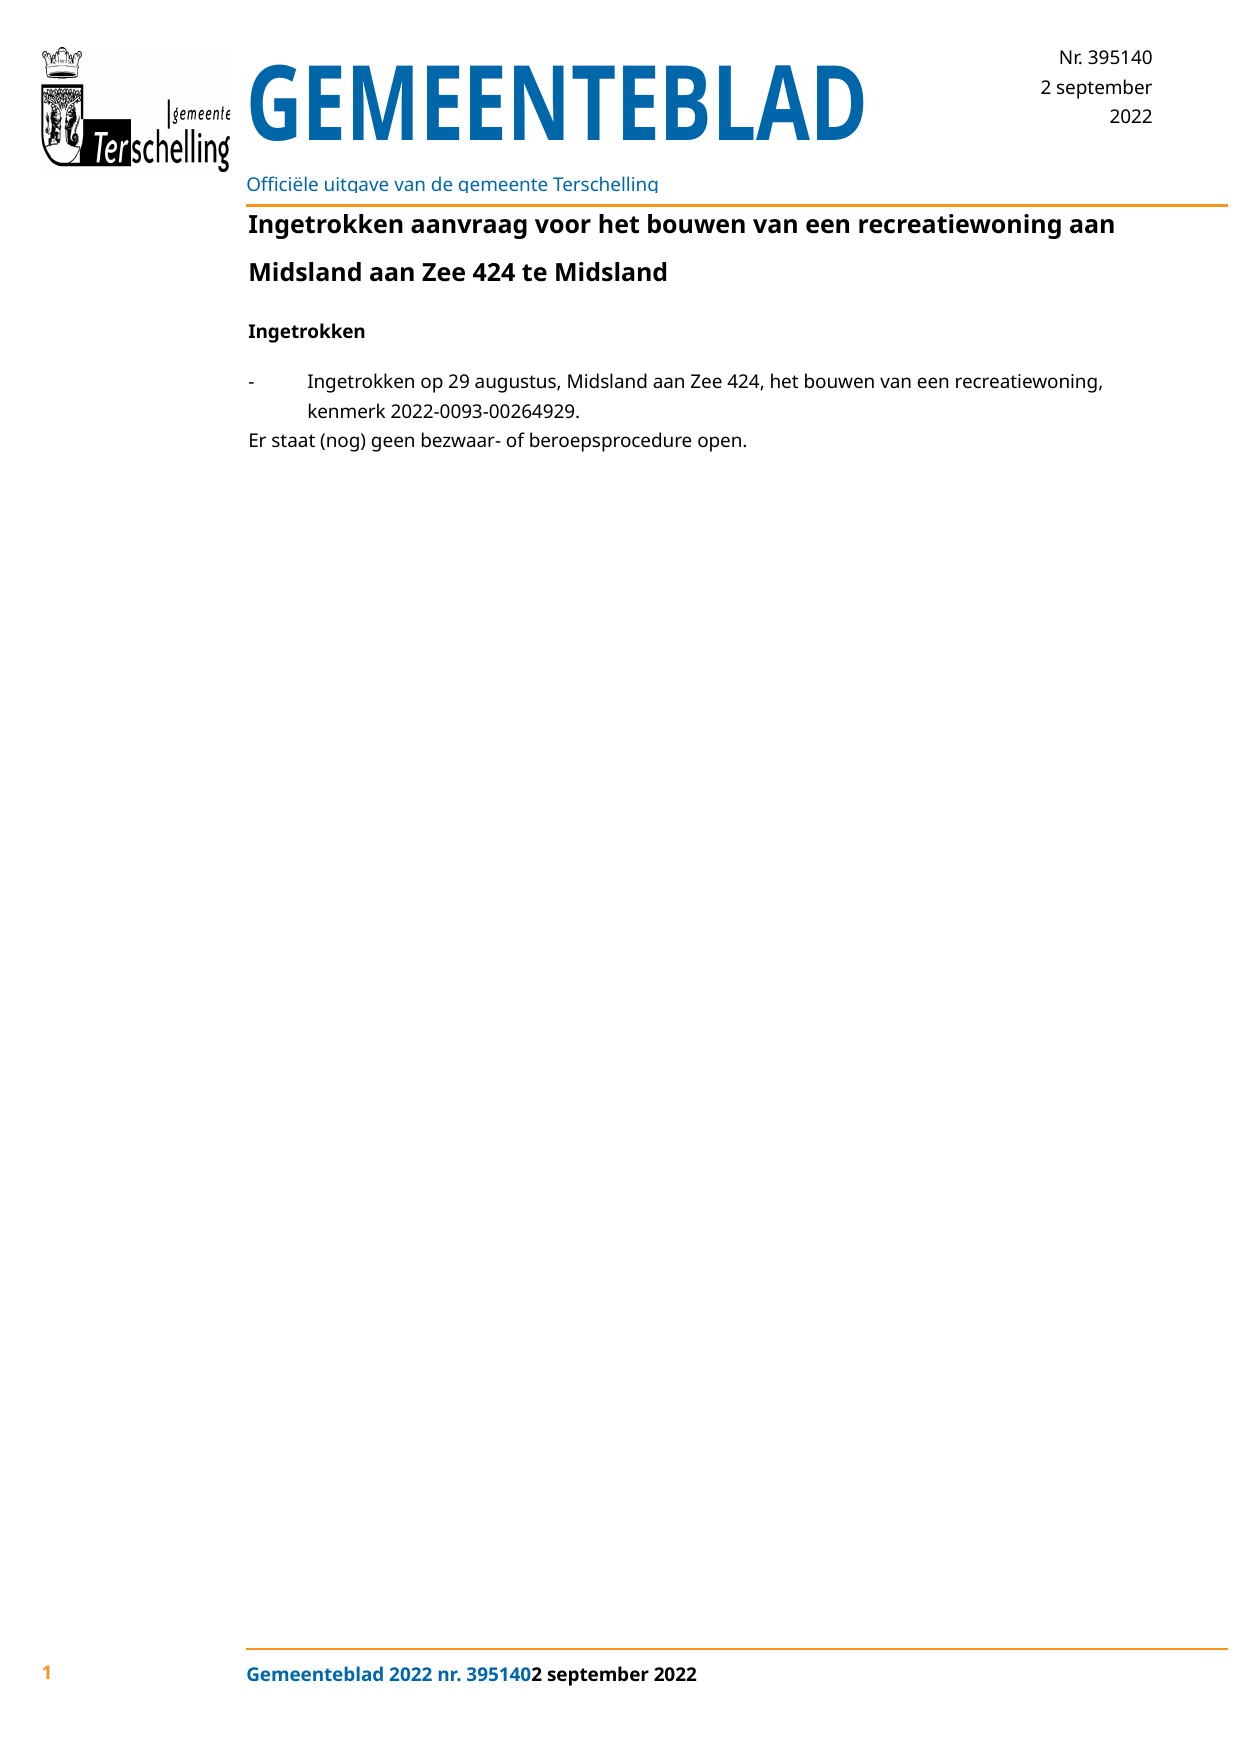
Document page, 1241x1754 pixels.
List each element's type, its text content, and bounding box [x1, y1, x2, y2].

text Ingetrokken [248, 318, 1152, 344]
text Ingetrokken aanvraag voor het bouwen van een recreatiewoning aan Midsland aan Zee 424 te Midsland [248, 207, 1152, 288]
text Er staat (nog) geen bezwaar- of beroepsprocedure open. [248, 427, 1152, 453]
list Ingetrokken op 29 augustus, Midsland aan Zee 424, het bouwen van een recreatiewoning, kenmerk 2022-0093-00264929. [248, 368, 1152, 424]
picture [41, 47, 231, 172]
